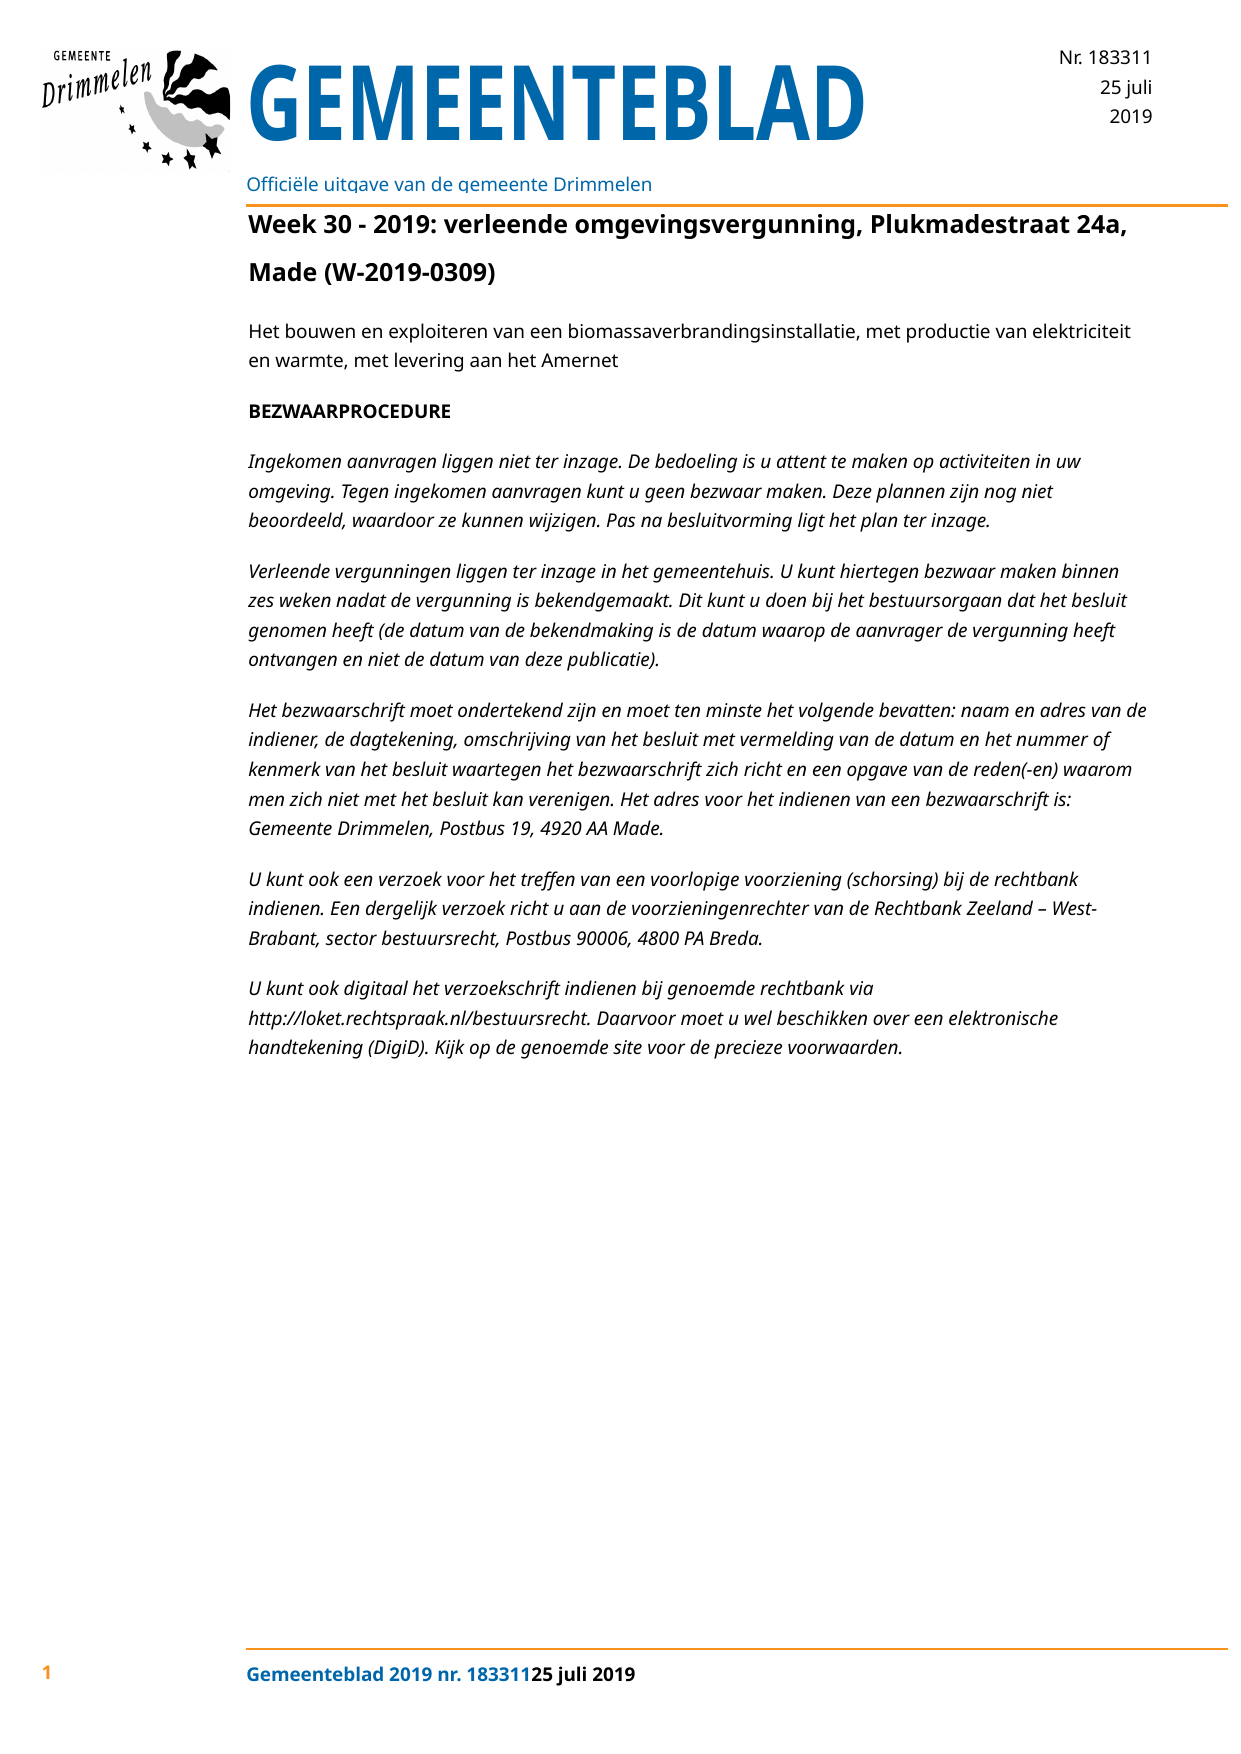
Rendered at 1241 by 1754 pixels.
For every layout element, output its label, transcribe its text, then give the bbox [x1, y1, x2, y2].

text Het bouwen en exploiteren van een biomassaverbrandingsinstallatie, met productie van elektriciteit en warmte, met levering aan het Amernet [248, 318, 1152, 373]
text Ingekomen aanvragen liggen niet ter inzage. De bedoeling is u attent te maken op activiteiten in uw omgeving. Tegen ingekomen aanvragen kunt u geen bezwaar maken. Deze plannen zijn nog niet beoordeeld, waardoor ze kunnen wijzigen. Pas na besluitvorming ligt het plan ter inzage. [248, 448, 1152, 533]
text Het bezwaarschrift moet ondertekend zijn en moet ten minste het volgende bevatten: naam en adres van de indiener, de dagtekening, omschrijving van het besluit met vermelding van de datum en het nummer of kenmerk van het besluit waartegen het bezwaarschrift zich richt en een opgave van de reden(-en) waarom men zich niet met het besluit kan verenigen. Het adres voor het indienen van een bezwaarschrift is: Gemeente Drimmelen, Postbus 19, 4920 AA Made. [248, 697, 1152, 841]
text U kunt ook een verzoek voor het treffen van een voorlopige voorziening (schorsing) bij de rechtbank indienen. Een dergelijk verzoek richt u aan de voorzieningenrechter van de Rechtbank Zeeland – West-Brabant, sector bestuursrecht, Postbus 90006, 4800 PA Breda. [248, 866, 1152, 951]
text Verleende vergunningen liggen ter inzage in het gemeentehuis. U kunt hiertegen bezwaar maken binnen zes weken nadat de vergunning is bekendgemaakt. Dit kunt u doen bij het bestuursorgaan dat het besluit genomen heeft (de datum van de bekendmaking is de datum waarop de aanvrager de vergunning heeft ontvangen en niet de datum van deze publicatie). [248, 558, 1152, 672]
text Week 30 - 2019: verleende omgevingsvergunning, Plukmadestraat 24a, Made (W-2019-0309) [248, 207, 1152, 288]
text U kunt ook digitaal het verzoekschrift indienen bij genoemde rechtbank via http://loket.rechtspraak.nl/bestuursrecht. Daarvoor moet u wel beschikken over een elektronische handtekening (DigiD). Kijk op de genoemde site voor de precieze voorwaarden. [248, 975, 1152, 1060]
picture [41, 47, 231, 172]
text BEZWAARPROCEDURE [248, 398, 1152, 424]
